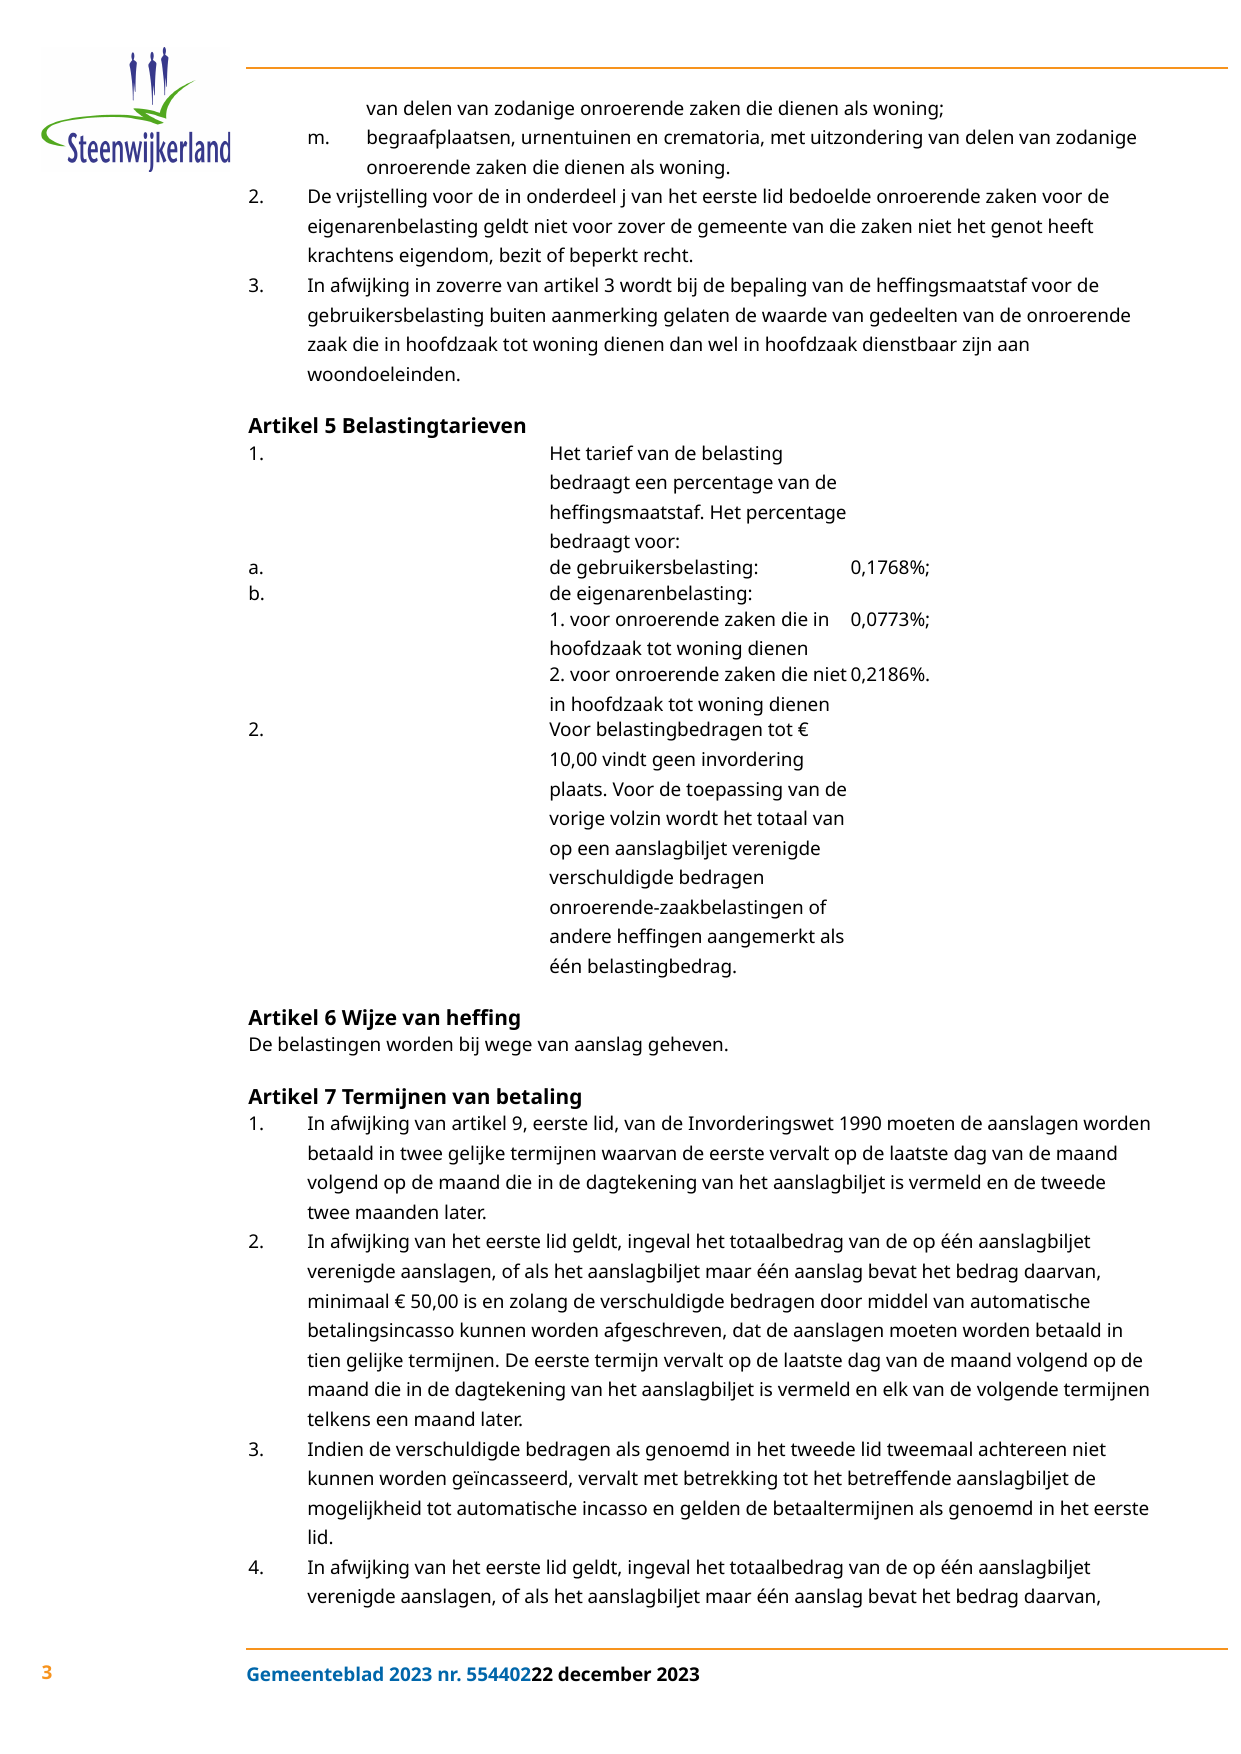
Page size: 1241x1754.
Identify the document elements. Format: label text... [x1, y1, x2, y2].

text Artikel 5 Belastingtarieven [248, 411, 1152, 440]
table_cell [248, 661, 549, 717]
table_cell 2. [248, 717, 549, 979]
table_cell a. [248, 555, 549, 580]
list In afwijking van het eerste lid geldt, ingeval het totaalbedrag van de op één aanslagbiljet verenigde aanslagen, of als het aanslagbiljet maar één aanslag bevat het bedrag daarvan, [248, 1554, 1152, 1609]
table_cell [850, 580, 1152, 606]
list In afwijking van het eerste lid geldt, ingeval het totaalbedrag van de op één aanslagbiljet verenigde aanslagen, of als het aanslagbiljet maar één aanslag bevat het bedrag daarvan, minimaal € 50,00 is en zolang de verschuldigde bedragen door middel van automatische betalingsincasso kunnen worden afgeschreven, dat de aanslagen moeten worden betaald in tien gelijke termijnen. De eerste termijn vervalt op de laatste dag van de maand volgend op de maand die in de dagtekening van het aanslagbiljet is vermeld en elk van de volgende termijnen telkens een maand later. [248, 1229, 1152, 1432]
table_cell 2. voor onroerende zaken die niet in hoofdzaak tot woning dienen [549, 661, 850, 717]
table_header [850, 440, 1152, 554]
picture [41, 47, 231, 172]
list van delen van zodanige onroerende zaken die dienen als woning; [307, 95, 1152, 121]
table_cell [850, 717, 1152, 979]
text Artikel 7 Termijnen van betaling [248, 1082, 1152, 1110]
table_cell 1. voor onroerende zaken die in hoofdzaak tot woning dienen [549, 606, 850, 661]
list Indien de verschuldigde bedragen als genoemd in het tweede lid tweemaal achtereen niet kunnen worden geïncasseerd, vervalt met betrekking tot het betreffende aanslagbiljet de mogelijkheid tot automatische incasso en gelden de betaaltermijnen als genoemd in het eerste lid. [248, 1436, 1152, 1550]
text De belastingen worden bij wege van aanslag geheven. [248, 1031, 1152, 1057]
table_cell 0,0773%; [850, 606, 1152, 661]
table_header Het tarief van de belasting bedraagt een percentage van de heffingsmaatstaf. Het percentage bedraagt voor: [549, 440, 850, 554]
list In afwijking van artikel 9, eerste lid, van de Invorderingswet 1990 moeten de aanslagen worden betaald in twee gelijke termijnen waarvan de eerste vervalt op de laatste dag van de maand volgend op de maand die in de dagtekening van het aanslagbiljet is vermeld en de tweede twee maanden later. [248, 1110, 1152, 1225]
table_cell Voor belastingbedragen tot € 10,00 vindt geen invordering plaats. Voor de toepassing van de vorige volzin wordt het totaal van op een aanslagbiljet verenigde verschuldigde bedragen onroerende-zaakbelastingen of andere heffingen aangemerkt als één belastingbedrag. [549, 717, 850, 979]
table_cell [248, 606, 549, 661]
list begraafplaatsen, urnentuinen en crematoria, met uitzondering van delen van zodanige onroerende zaken die dienen als woning. [307, 124, 1152, 180]
list In afwijking in zoverre van artikel 3 wordt bij de bepaling van de heffingsmaatstaf voor de gebruikersbelasting buiten aanmerking gelaten de waarde van gedeelten van de onroerende zaak die in hoofdzaak tot woning dienen dan wel in hoofdzaak dienstbaar zijn aan woondoeleinden. [248, 272, 1152, 387]
table_cell b. [248, 580, 549, 606]
table_cell 0,2186%. [850, 661, 1152, 717]
list De vrijstelling voor de in onderdeel j van het eerste lid bedoelde onroerende zaken voor de eigenarenbelasting geldt niet voor zover de gemeente van die zaken niet het genot heeft krachtens eigendom, bezit of beperkt recht. [248, 183, 1152, 268]
table_cell de gebruikersbelasting: [549, 555, 850, 580]
table_cell 0,1768%; [850, 555, 1152, 580]
text Artikel 6 Wijze van heffing [248, 1003, 1152, 1031]
table_header 1. [248, 440, 549, 554]
table_cell de eigenarenbelasting: [549, 580, 850, 606]
